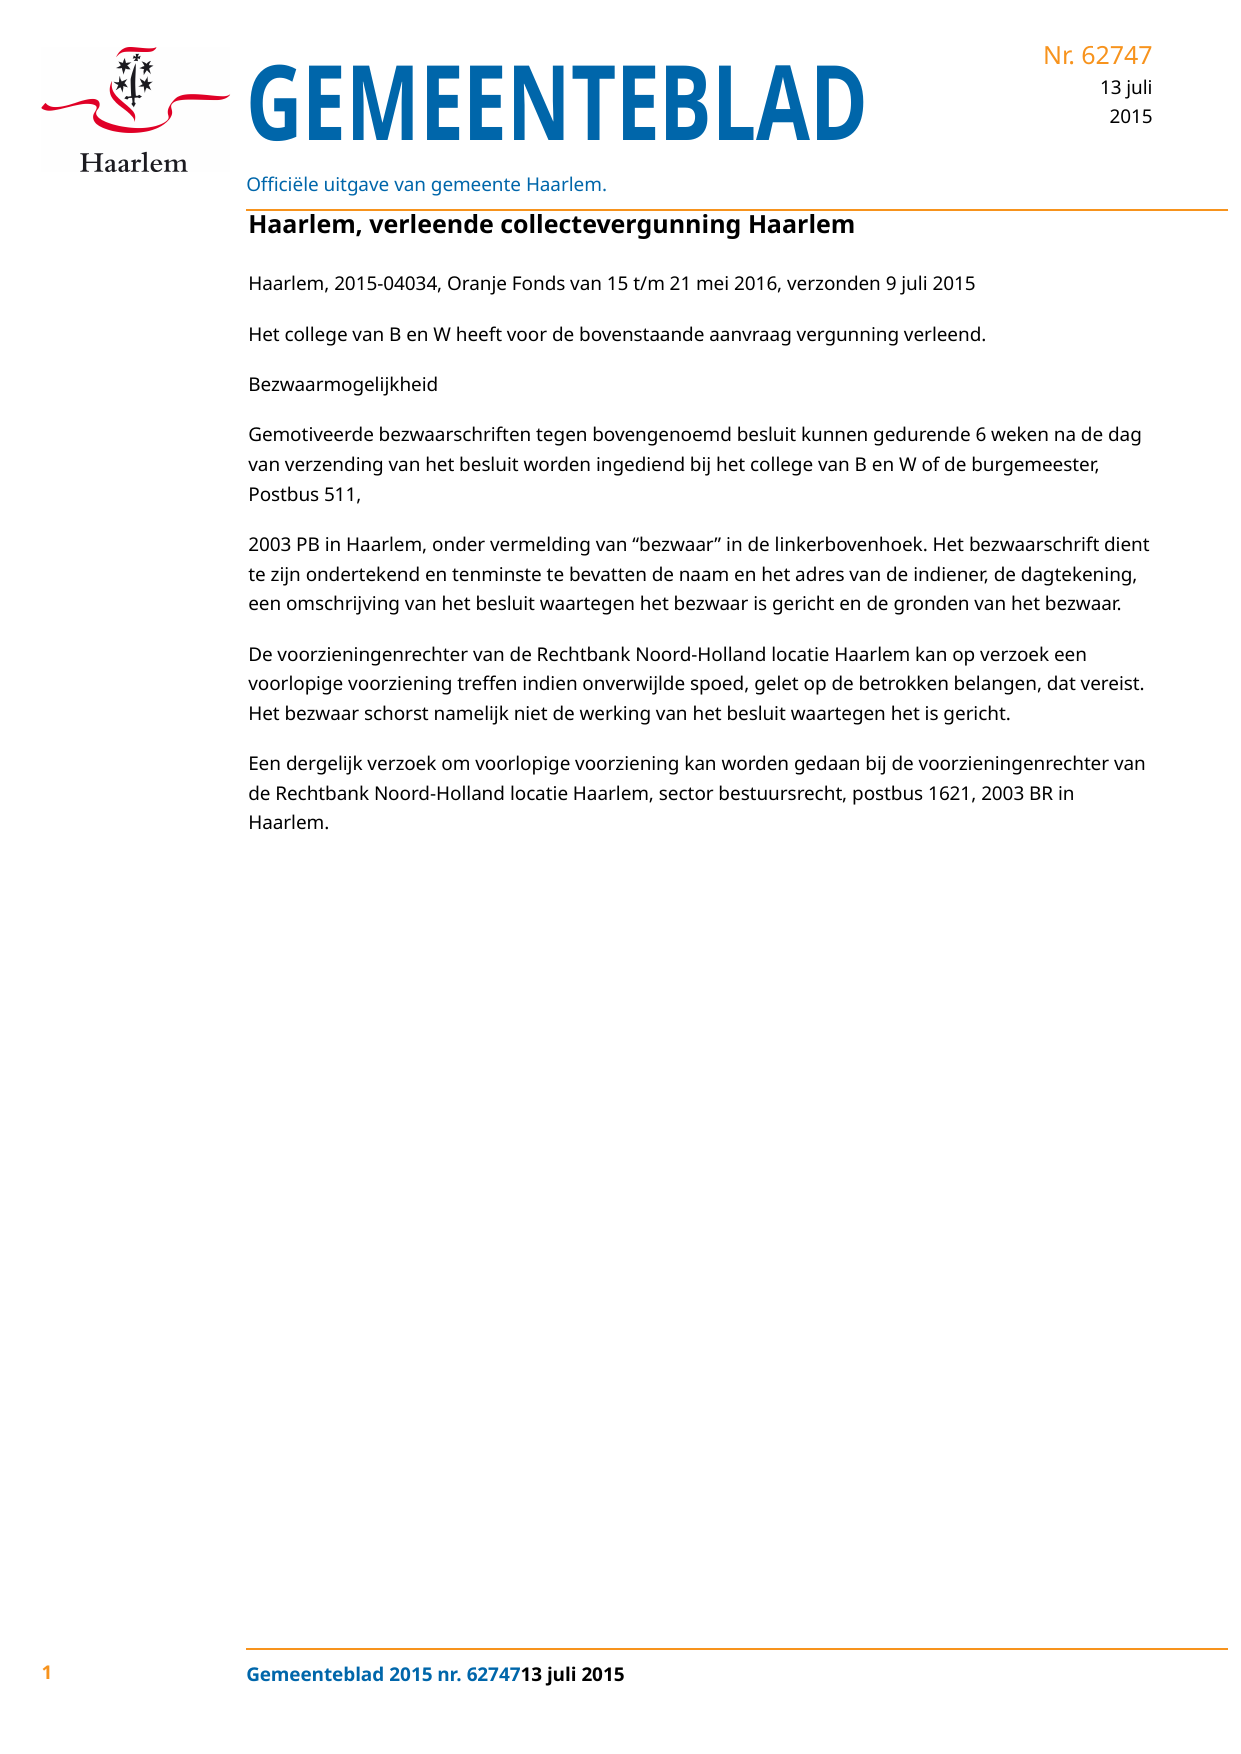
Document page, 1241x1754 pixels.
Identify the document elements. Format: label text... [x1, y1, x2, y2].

text De voorzieningenrechter van de Rechtbank Noord-Holland locatie Haarlem kan op verzoek een voorlopige voorziening treffen indien onverwijlde spoed, gelet op de betrokken belangen, dat vereist. Het bezwaar schorst namelijk niet de werking van het besluit waartegen het is gericht. [248, 641, 1152, 726]
text Een dergelijk verzoek om voorlopige voorziening kan worden gedaan bij de voorzieningenrechter van de Rechtbank Noord-Holland locatie Haarlem, sector bestuursrecht, postbus 1621, 2003 BR in Haarlem. [248, 750, 1152, 835]
text Het college van B en W heeft voor de bovenstaande aanvraag vergunning verleend. [248, 321, 1152, 346]
text 2003 PB in Haarlem, onder vermelding van “bezwaar” in de linkerbovenhoek. Het bezwaarschrift dient te zijn ondertekend en tenminste te bevatten de naam en het adres van de indiener, de dagtekening, een omschrijving van het besluit waartegen het bezwaar is gericht en de gronden van het bezwaar. [248, 531, 1152, 616]
text Gemotiveerde bezwaarschriften tegen bovengenoemd besluit kunnen gedurende 6 weken na de dag van verzending van het besluit worden ingediend bij het college van B en W of de burgemeester, Postbus 511, [248, 422, 1152, 506]
text Haarlem, verleende collectevergunning Haarlem [248, 211, 1152, 241]
picture [41, 47, 231, 172]
text Bezwaarmogelijkheid [248, 371, 1152, 397]
text Haarlem, 2015-04034, Oranje Fonds van 15 t/m 21 mei 2016, verzonden 9 juli 2015 [248, 270, 1152, 296]
